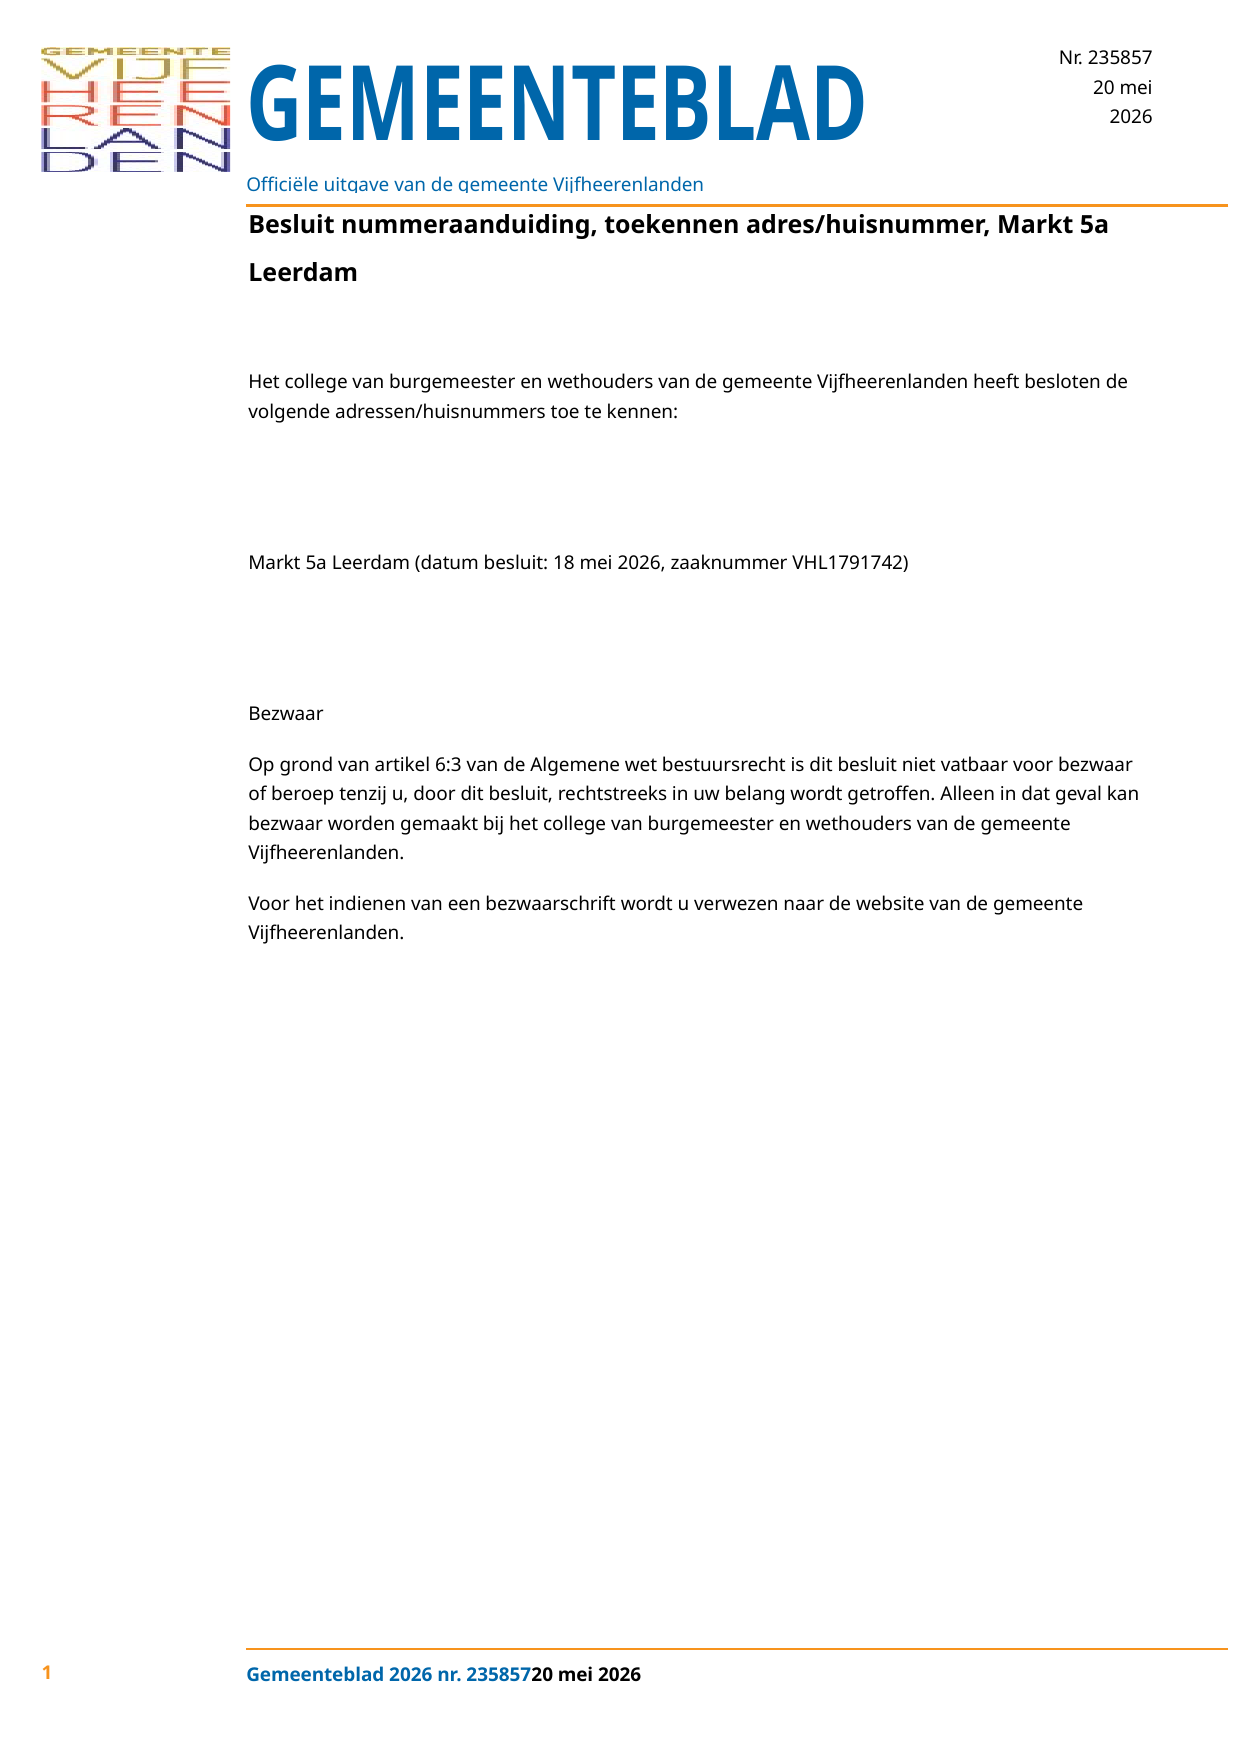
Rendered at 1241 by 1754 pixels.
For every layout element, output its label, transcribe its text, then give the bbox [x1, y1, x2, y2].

text Het college van burgemeester en wethouders van de gemeente Vijfheerenlanden heeft besloten de volgende adressen/huisnummers toe te kennen: [248, 368, 1152, 424]
text Bezwaar [248, 700, 1152, 726]
text Besluit nummeraanduiding, toekennen adres/huisnummer, Markt 5a Leerdam [248, 207, 1152, 288]
text Op grond van artikel 6:3 van de Algemene wet bestuursrecht is dit besluit niet vatbaar voor bezwaar of beroep tenzij u, door dit besluit, rechtstreeks in uw belang wordt getroffen. Alleen in dat geval kan bezwaar worden gemaakt bij het college van burgemeester en wethouders van de gemeente Vijfheerenlanden. [248, 751, 1152, 865]
picture [41, 47, 231, 172]
text Markt 5a Leerdam (datum besluit: 18 mei 2026, zaaknummer VHL1791742) [248, 549, 1152, 575]
text Voor het indienen van een bezwaarschrift wordt u verwezen naar de website van de gemeente Vijfheerenlanden. [248, 890, 1152, 945]
